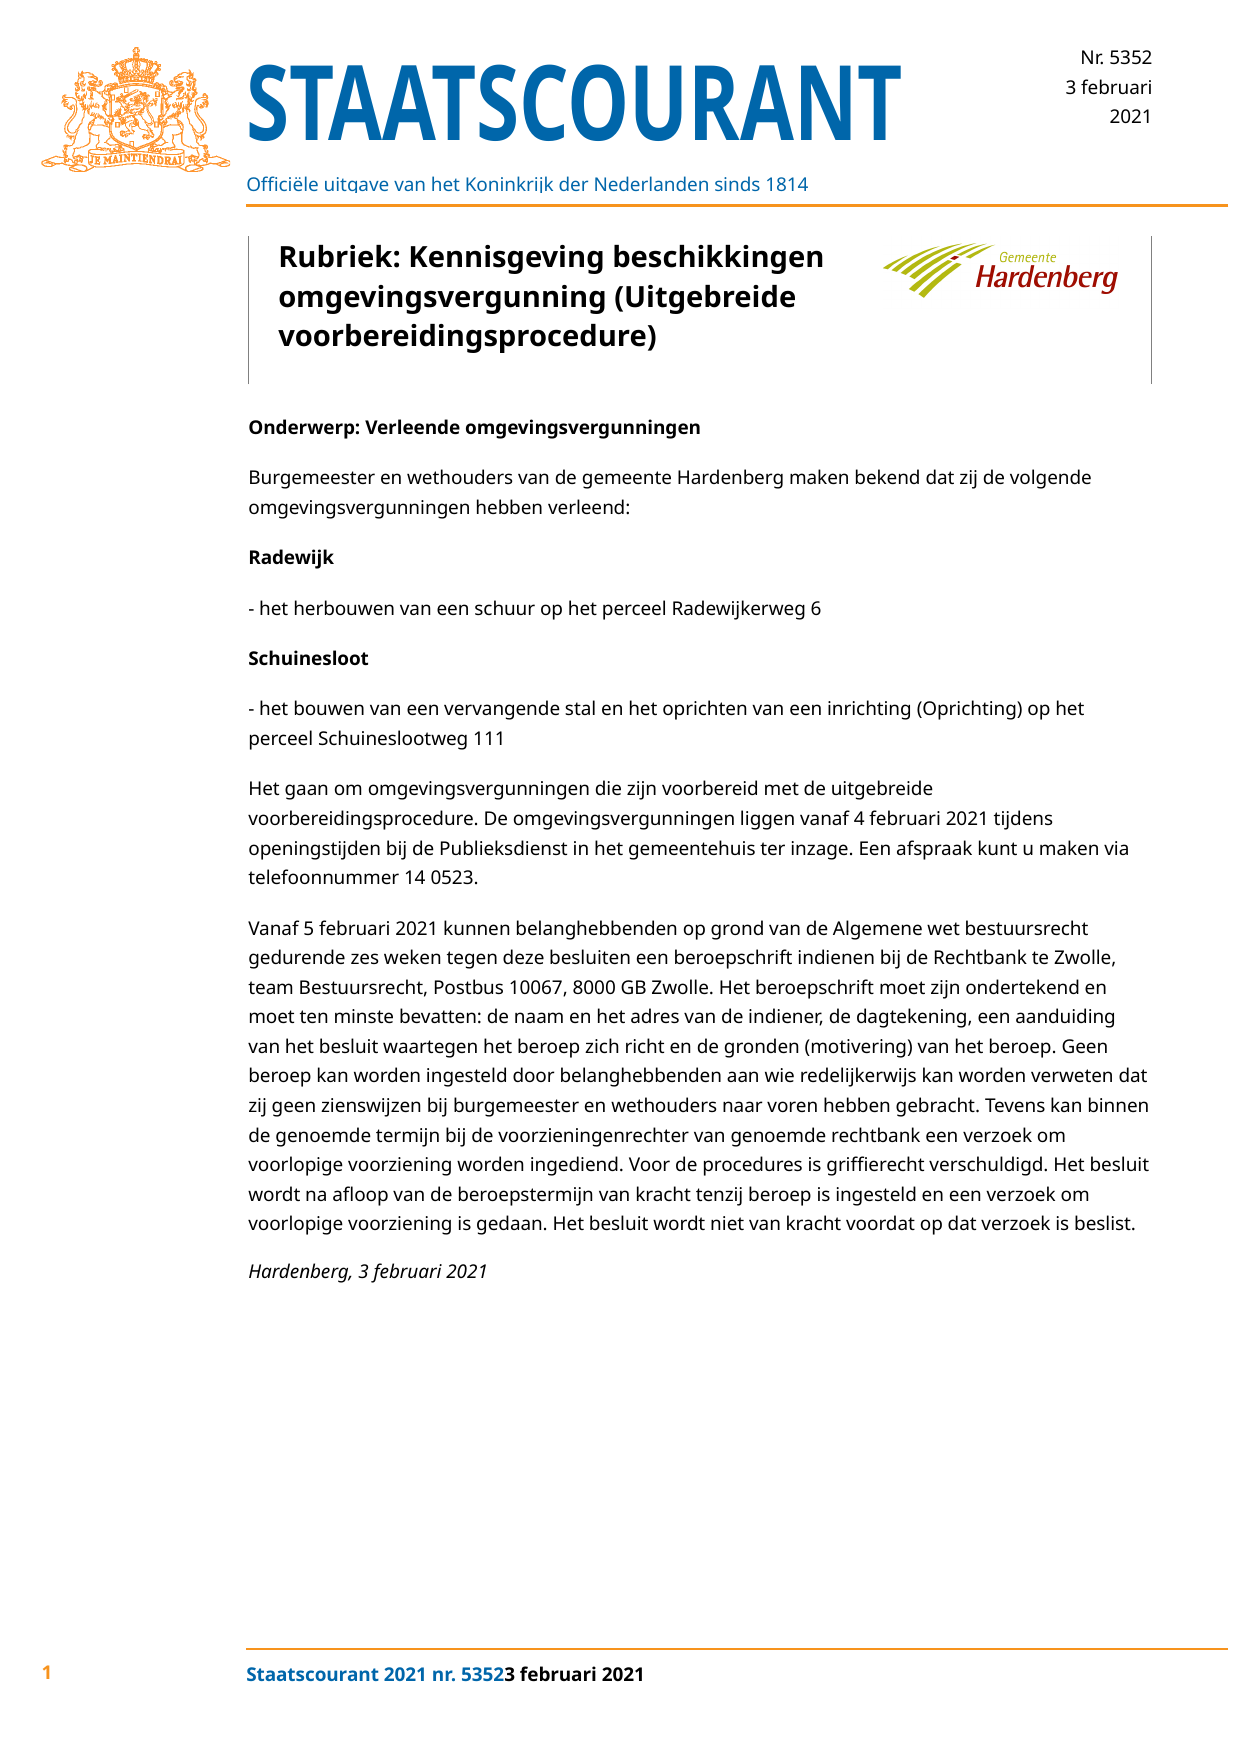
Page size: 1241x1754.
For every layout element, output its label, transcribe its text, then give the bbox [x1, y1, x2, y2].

text Burgemeester en wethouders van de gemeente Hardenberg maken bekend dat zij de volgende omgevingsvergunningen hebben verleend: [248, 464, 1152, 520]
table_header Rubriek: Kennisgeving beschikkingen omgevingsvergunning (Uitgebreide voorbereidingsprocedure) [249, 236, 850, 384]
text Het gaan om omgevingsvergunningen die zijn voorbereid met de uitgebreide voorbereidingsprocedure. De omgevingsvergunningen liggen vanaf 4 februari 2021 tijdens openingstijden bij de Publieksdienst in het gemeentehuis ter inzage. Een afspraak kunt u maken via telefoonnummer 14 0523. [248, 776, 1152, 890]
text - het herbouwen van een schuur op het perceel Radewijkerweg 6 [248, 595, 1152, 621]
picture [882, 236, 1119, 309]
text Hardenberg, 3 februari 2021 [248, 1258, 1152, 1284]
picture [41, 47, 231, 172]
text Onderwerp: Verleende omgevingsvergunningen [248, 414, 1152, 440]
text - het bouwen van een vervangende stal en het oprichten van een inrichting (Oprichting) op het perceel Schuineslootweg 111 [248, 696, 1152, 751]
table_header [850, 236, 1151, 384]
text Schuinesloot [248, 645, 1152, 671]
text Vanaf 5 februari 2021 kunnen belanghebbenden op grond van de Algemene wet bestuursrecht gedurende zes weken tegen deze besluiten een beroepschrift indienen bij de Rechtbank te Zwolle, team Bestuursrecht, Postbus 10067, 8000 GB Zwolle. Het beroepschrift moet zijn ondertekend en moet ten minste bevatten: de naam en het adres van de indiener, de dagtekening, een aanduiding van het besluit waartegen het beroep zich richt en de gronden (motivering) van het beroep. Geen beroep kan worden ingesteld door belanghebbenden aan wie redelijkerwijs kan worden verweten dat zij geen zienswijzen bij burgemeester en wethouders naar voren hebben gebracht. Tevens kan binnen de genoemde termijn bij de voorzieningenrechter van genoemde rechtbank een verzoek om voorlopige voorziening worden ingediend. Voor de procedures is griffierecht verschuldigd. Het besluit wordt na afloop van de beroepstermijn van kracht tenzij beroep is ingesteld en een verzoek om voorlopige voorziening is gedaan. Het besluit wordt niet van kracht voordat op dat verzoek is beslist. [248, 915, 1152, 1236]
text Radewijk [248, 544, 1152, 570]
